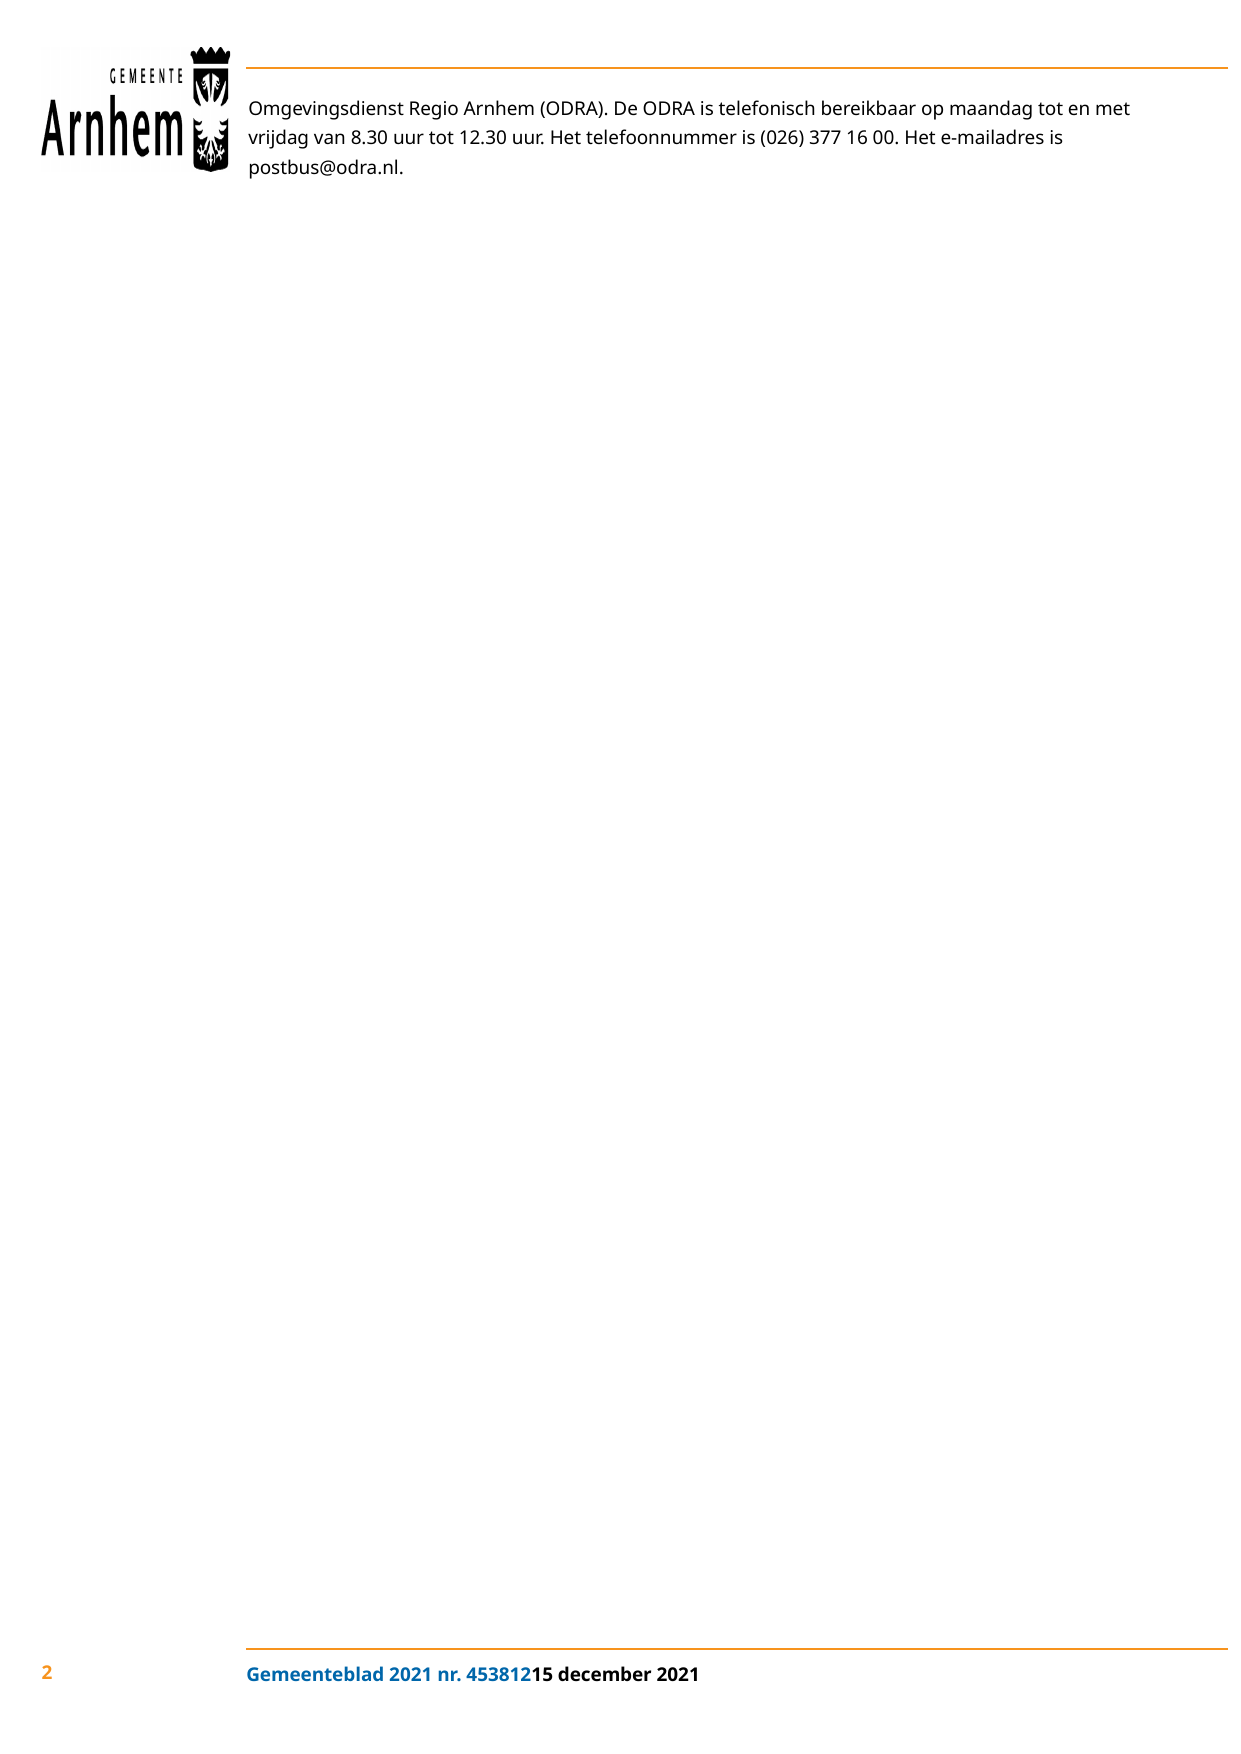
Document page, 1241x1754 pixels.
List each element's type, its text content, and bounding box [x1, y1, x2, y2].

picture [41, 47, 231, 172]
text Omgevingsdienst Regio Arnhem (ODRA). De ODRA is telefonisch bereikbaar op maandag tot en met vrijdag van 8.30 uur tot 12.30 uur. Het telefoonnummer is (026) 377 16 00. Het e-mailadres is postbus@odra.nl. [248, 95, 1152, 180]
